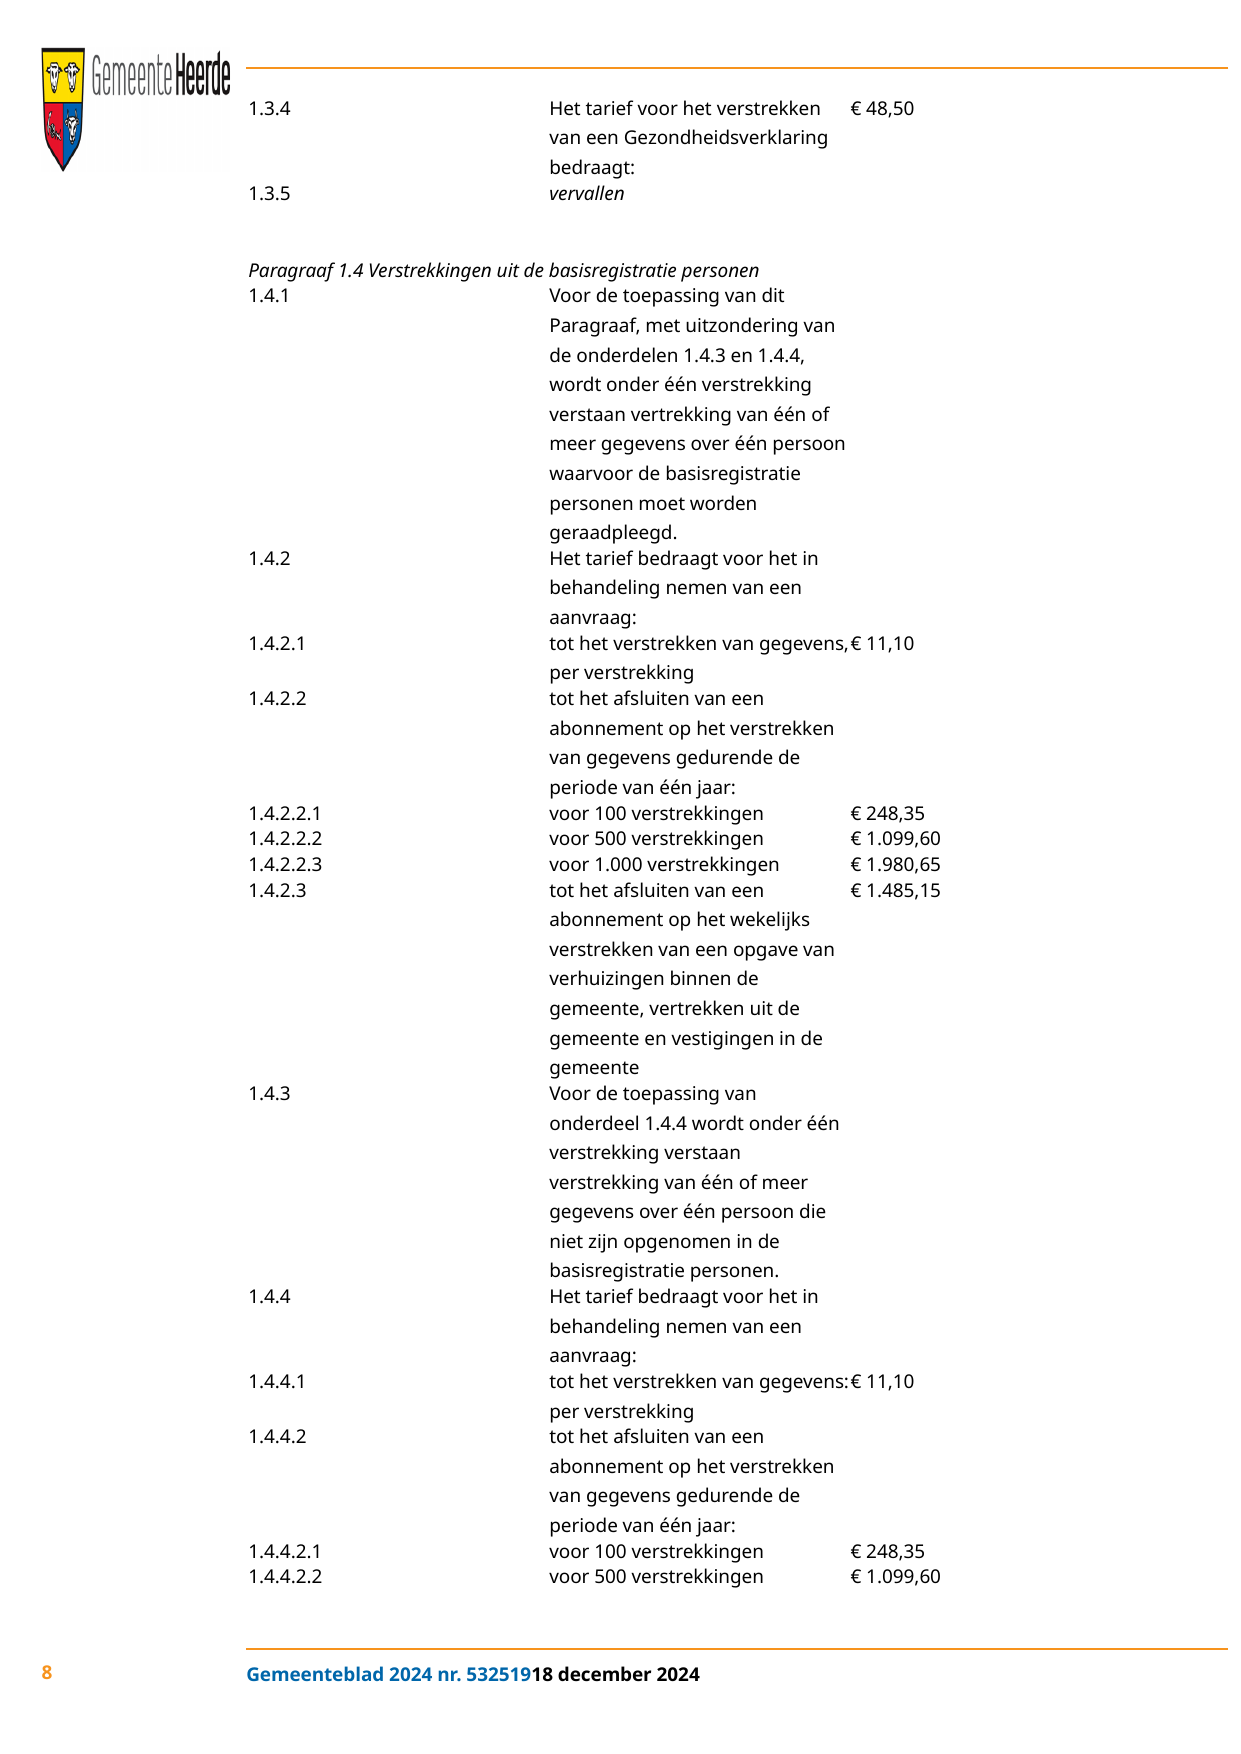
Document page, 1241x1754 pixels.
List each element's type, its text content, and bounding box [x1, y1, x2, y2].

table_cell [850, 685, 1152, 800]
table_cell Het tarief bedraagt voor het in behandeling nemen van een aanvraag: [549, 1283, 850, 1368]
table_cell 1.4.2 [248, 545, 549, 630]
table_cell € 248,35 [850, 800, 1152, 825]
table_cell Paragraaf 1.4 Verstrekkingen uit de basisregistratie personen [248, 257, 850, 283]
table_cell 1.4.3 [248, 1080, 549, 1283]
table_cell [850, 205, 1152, 231]
table_cell € 11,10 [850, 1368, 1152, 1423]
table_cell voor 500 verstrekkingen [549, 1564, 850, 1589]
table_cell tot het verstrekken van gegevens, per verstrekking [549, 630, 850, 685]
table_cell [850, 1080, 1152, 1283]
table_cell € 1.980,65 [850, 851, 1152, 877]
table_cell tot het afsluiten van een abonnement op het wekelijks verstrekken van een opgave van verhuizingen binnen de gemeente, vertrekken uit de gemeente en vestigingen in de gemeente [549, 877, 850, 1080]
table_cell € 1.099,60 [850, 825, 1152, 851]
table_cell Het tarief bedraagt voor het in behandeling nemen van een aanvraag: [549, 545, 850, 630]
table_cell tot het afsluiten van een abonnement op het verstrekken van gegevens gedurende de periode van één jaar: [549, 685, 850, 800]
table_cell tot het verstrekken van gegevens: per verstrekking [549, 1368, 850, 1423]
table_cell Voor de toepassing van dit Paragraaf, met uitzondering van de onderdelen 1.4.3 en 1.4.4, wordt onder één verstrekking verstaan vertrekking van één of meer gegevens over één persoon waarvoor de basisregistratie personen moet worden geraadpleegd. [549, 283, 850, 545]
table_cell [850, 180, 1152, 205]
table_cell tot het afsluiten van een abonnement op het verstrekken van gegevens gedurende de periode van één jaar: [549, 1424, 850, 1538]
table_cell 1.4.2.2 [248, 685, 549, 800]
table_cell [549, 231, 850, 257]
table_cell € 11,10 [850, 630, 1152, 685]
table_cell [850, 231, 1152, 257]
table_cell 1.4.1 [248, 283, 549, 545]
table_cell [850, 545, 1152, 630]
table_cell Het tarief voor het verstrekken van een Gezondheidsverklaring bedraagt: [549, 95, 850, 180]
table_cell € 48,50 [850, 95, 1152, 180]
table_cell voor 500 verstrekkingen [549, 825, 850, 851]
table_cell [850, 1283, 1152, 1368]
table_cell [248, 205, 549, 231]
table_cell voor 1.000 verstrekkingen [549, 851, 850, 877]
table_cell 1.4.2.2.2 [248, 825, 549, 851]
table_cell 1.4.2.3 [248, 877, 549, 1080]
table_cell € 1.099,60 [850, 1564, 1152, 1589]
table_cell 1.4.4 [248, 1283, 549, 1368]
table_cell 1.4.2.1 [248, 630, 549, 685]
table_cell [850, 1424, 1152, 1538]
table_cell 1.4.2.2.1 [248, 800, 549, 825]
table_cell € 1.485,15 [850, 877, 1152, 1080]
table_cell [549, 205, 850, 231]
table_cell [850, 283, 1152, 545]
table_cell [850, 257, 1152, 283]
table_cell 1.4.4.1 [248, 1368, 549, 1423]
table_cell vervallen [549, 180, 850, 205]
table_cell 1.3.4 [248, 95, 549, 180]
table_cell Voor de toepassing van onderdeel 1.4.4 wordt onder één verstrekking verstaan verstrekking van één of meer gegevens over één persoon die niet zijn opgenomen in de basisregistratie personen. [549, 1080, 850, 1283]
table_cell 1.4.4.2.2 [248, 1564, 549, 1589]
table_cell voor 100 verstrekkingen [549, 1538, 850, 1564]
table_cell [248, 231, 549, 257]
table_cell 1.4.4.2.1 [248, 1538, 549, 1564]
table_cell € 248,35 [850, 1538, 1152, 1564]
table_cell 1.4.4.2 [248, 1424, 549, 1538]
picture [41, 47, 231, 172]
table_cell 1.4.2.2.3 [248, 851, 549, 877]
table_cell voor 100 verstrekkingen [549, 800, 850, 825]
table_cell 1.3.5 [248, 180, 549, 205]
